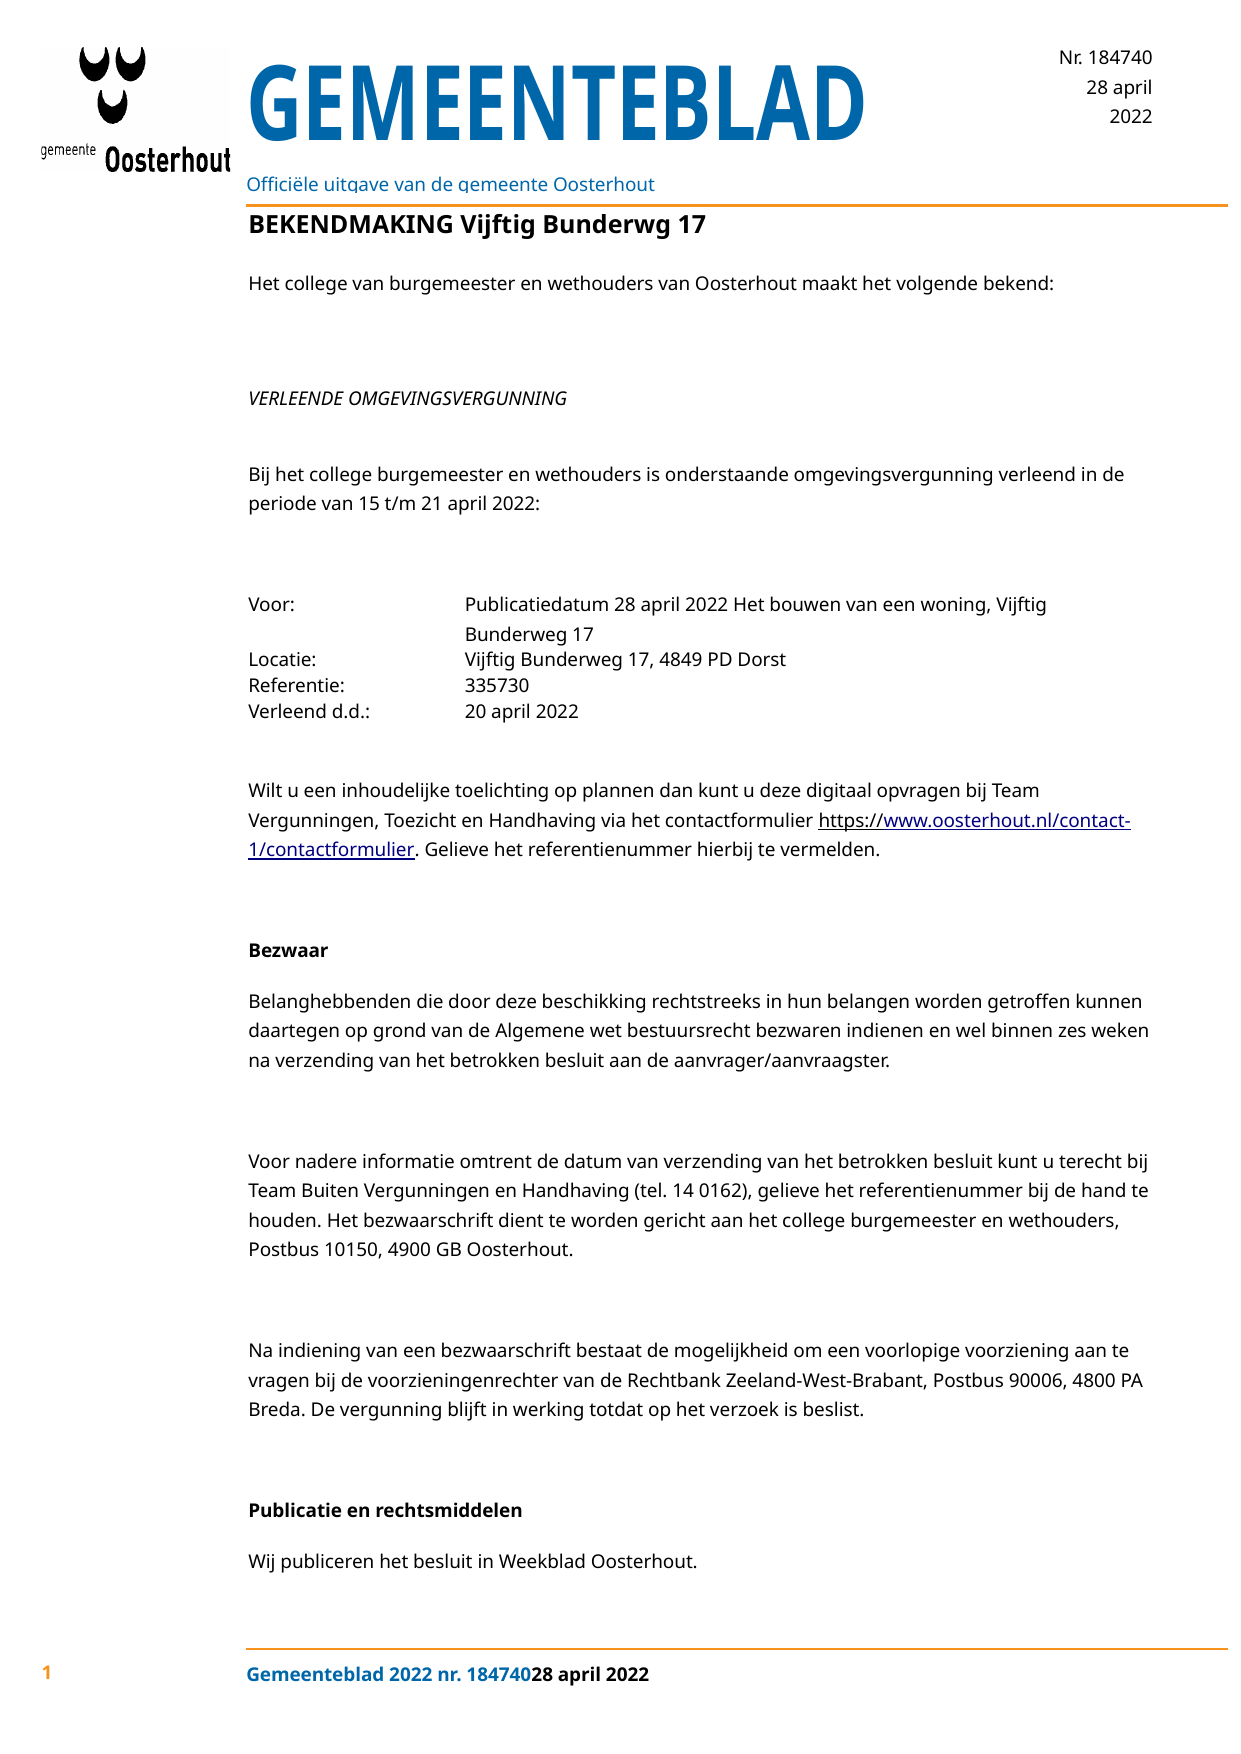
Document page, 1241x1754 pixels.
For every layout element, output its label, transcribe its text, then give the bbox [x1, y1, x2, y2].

text Belanghebbenden die door deze beschikking rechtstreeks in hun belangen worden getroffen kunnen daartegen op grond van de Algemene wet bestuursrecht bezwaren indienen en wel binnen zes weken na verzending van het betrokken besluit aan de aanvrager/aanvraagster. [248, 988, 1152, 1073]
text Bezwaar [248, 937, 1152, 963]
table_cell 20 april 2022 [465, 698, 1152, 724]
text Wij publiceren het besluit in Weekblad Oosterhout. [248, 1548, 1152, 1574]
table_cell Referentie: [248, 673, 464, 698]
text Bij het college burgemeester en wethouders is onderstaande omgevingsvergunning verleend in de periode van 15 t/m 21 april 2022: [248, 461, 1152, 516]
table_cell Locatie: [248, 647, 464, 672]
text VERLEENDE OMGEVINGSVERGUNNING [248, 385, 1152, 410]
text BEKENDMAKING Vijftig Bunderwg 17 [248, 207, 1152, 241]
text Voor nadere informatie omtrent de datum van verzending van het betrokken besluit kunt u terecht bij Team Buiten Vergunningen en Handhaving (tel. 14 0162), gelieve het referentienummer bij de hand te houden. Het bezwaarschrift dient te worden gericht aan het college burgemeester en wethouders, Postbus 10150, 4900 GB Oosterhout. [248, 1148, 1152, 1262]
text Wilt u een inhoudelijke toelichting op plannen dan kunt u deze digitaal opvragen bij Team Vergunningen, Toezicht en Handhaving via het contactformulier https://www.oosterhout.nl/contact-1/contactformulier. Gelieve het referentienummer hierbij te vermelden. [248, 777, 1152, 862]
table_cell 335730 [465, 673, 1152, 698]
table_header Publicatiedatum 28 april 2022 Het bouwen van een woning, Vijftig Bunderweg 17 [465, 591, 1152, 647]
table_header Voor: [248, 591, 464, 647]
table_cell Vijftig Bunderweg 17, 4849 PD Dorst [465, 647, 1152, 672]
table_cell Verleend d.d.: [248, 698, 464, 724]
text Na indiening van een bezwaarschrift bestaat de mogelijkheid om een voorlopige voorziening aan te vragen bij de voorzieningenrechter van de Rechtbank Zeeland-West-Brabant, Postbus 90006, 4800 PA Breda. De vergunning blijft in werking totdat op het verzoek is beslist. [248, 1337, 1152, 1422]
text Het college van burgemeester en wethouders van Oosterhout maakt het volgende bekend: [248, 270, 1152, 296]
picture [41, 47, 231, 172]
text Publicatie en rechtsmiddelen [248, 1497, 1152, 1523]
